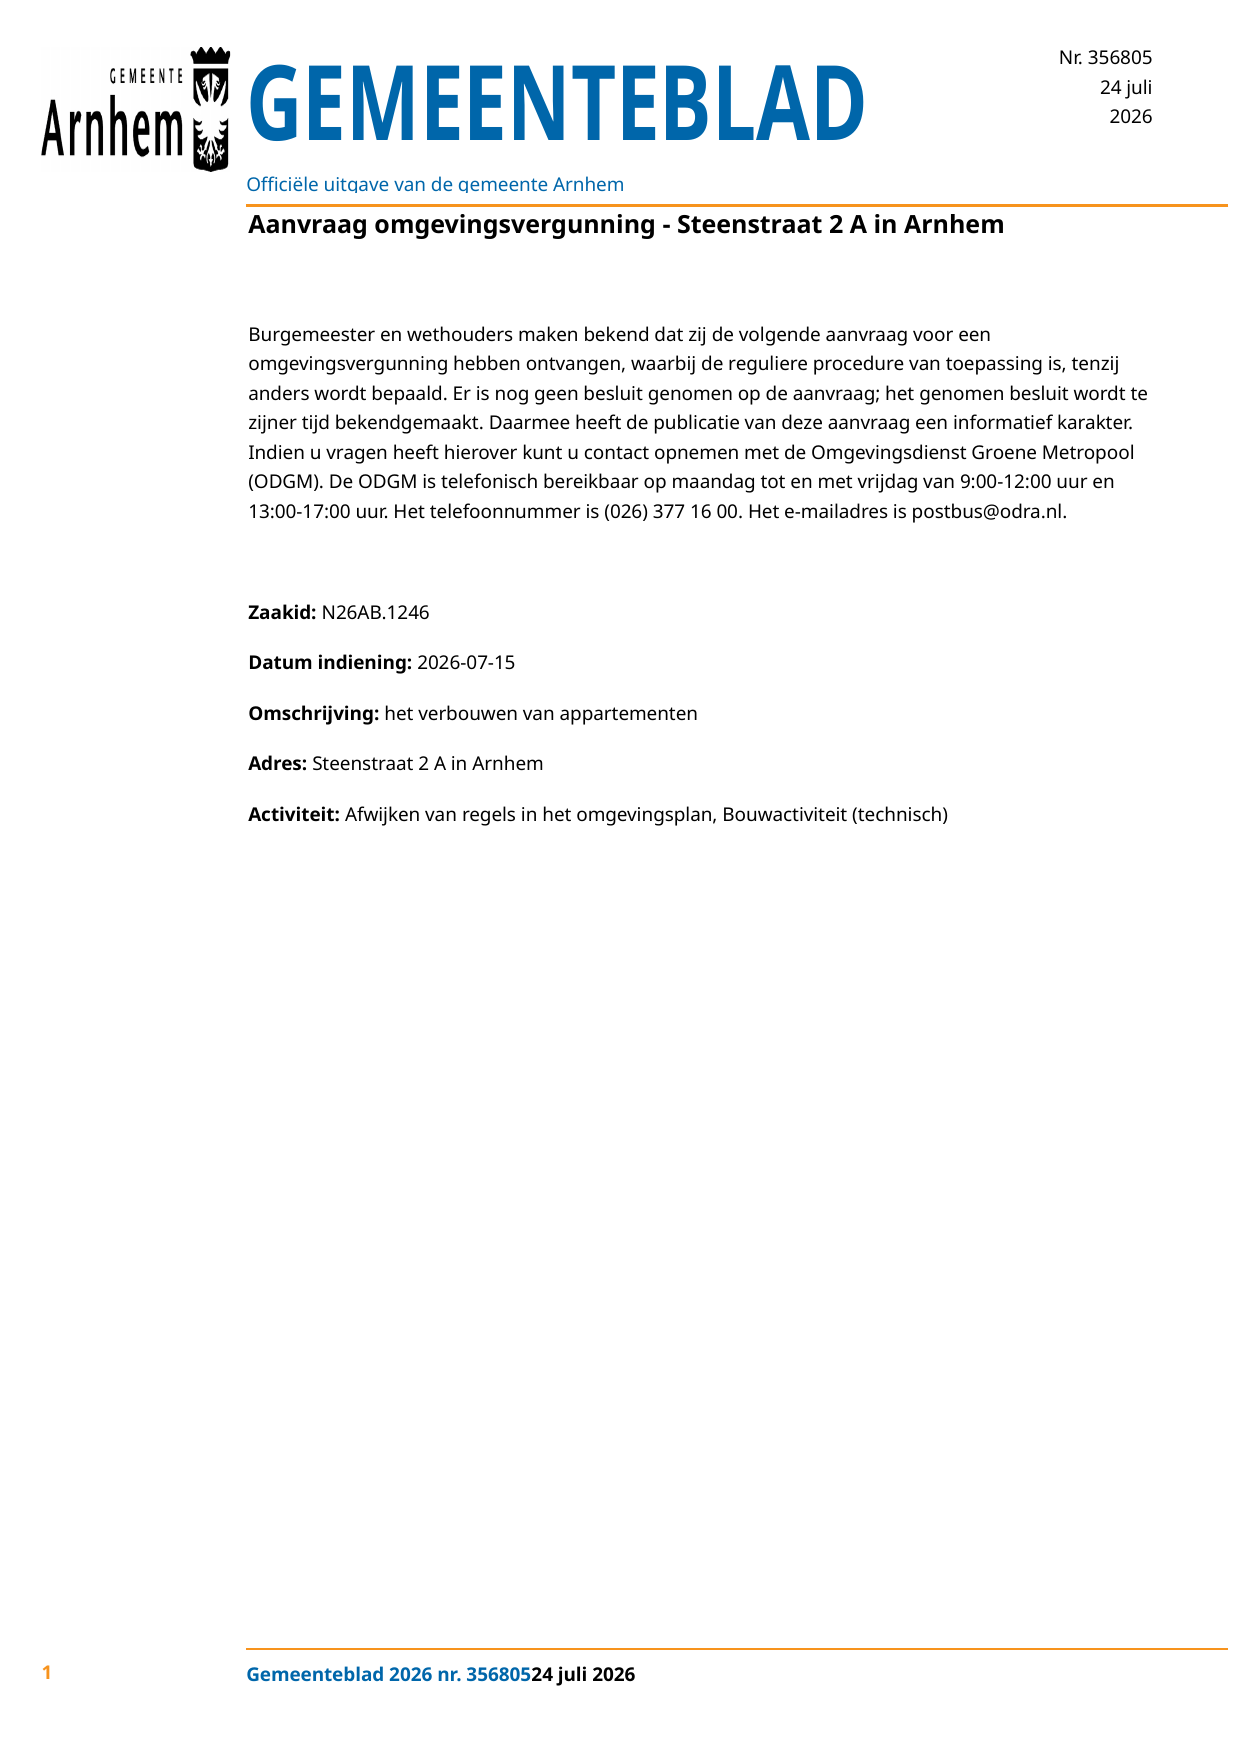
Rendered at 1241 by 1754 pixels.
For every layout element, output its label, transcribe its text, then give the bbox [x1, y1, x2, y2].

text Omschrijving: het verbouwen van appartementen [248, 700, 1152, 726]
text Adres: Steenstraat 2 A in Arnhem [248, 750, 1152, 776]
text Zaakid: N26AB.1246 [248, 599, 1152, 625]
picture [41, 47, 231, 172]
text Activiteit: Afwijken van regels in het omgevingsplan, Bouwactiviteit (technisch) [248, 801, 1152, 826]
text Aanvraag omgevingsvergunning - Steenstraat 2 A in Arnhem [248, 207, 1152, 241]
text Burgemeester en wethouders maken bekend dat zij de volgende aanvraag voor een omgevingsvergunning hebben ontvangen, waarbij de reguliere procedure van toepassing is, tenzij anders wordt bepaald. Er is nog geen besluit genomen op de aanvraag; het genomen besluit wordt te zijner tijd bekendgemaakt. Daarmee heeft de publicatie van deze aanvraag een informatief karakter. Indien u vragen heeft hierover kunt u contact opnemen met de Omgevingsdienst Groene Metropool (ODGM). De ODGM is telefonisch bereikbaar op maandag tot en met vrijdag van 9:00-12:00 uur en 13:00-17:00 uur. Het telefoonnummer is (026) 377 16 00. Het e-mailadres is postbus@odra.nl. [248, 321, 1152, 524]
text Datum indiening: 2026-07-15 [248, 649, 1152, 675]
